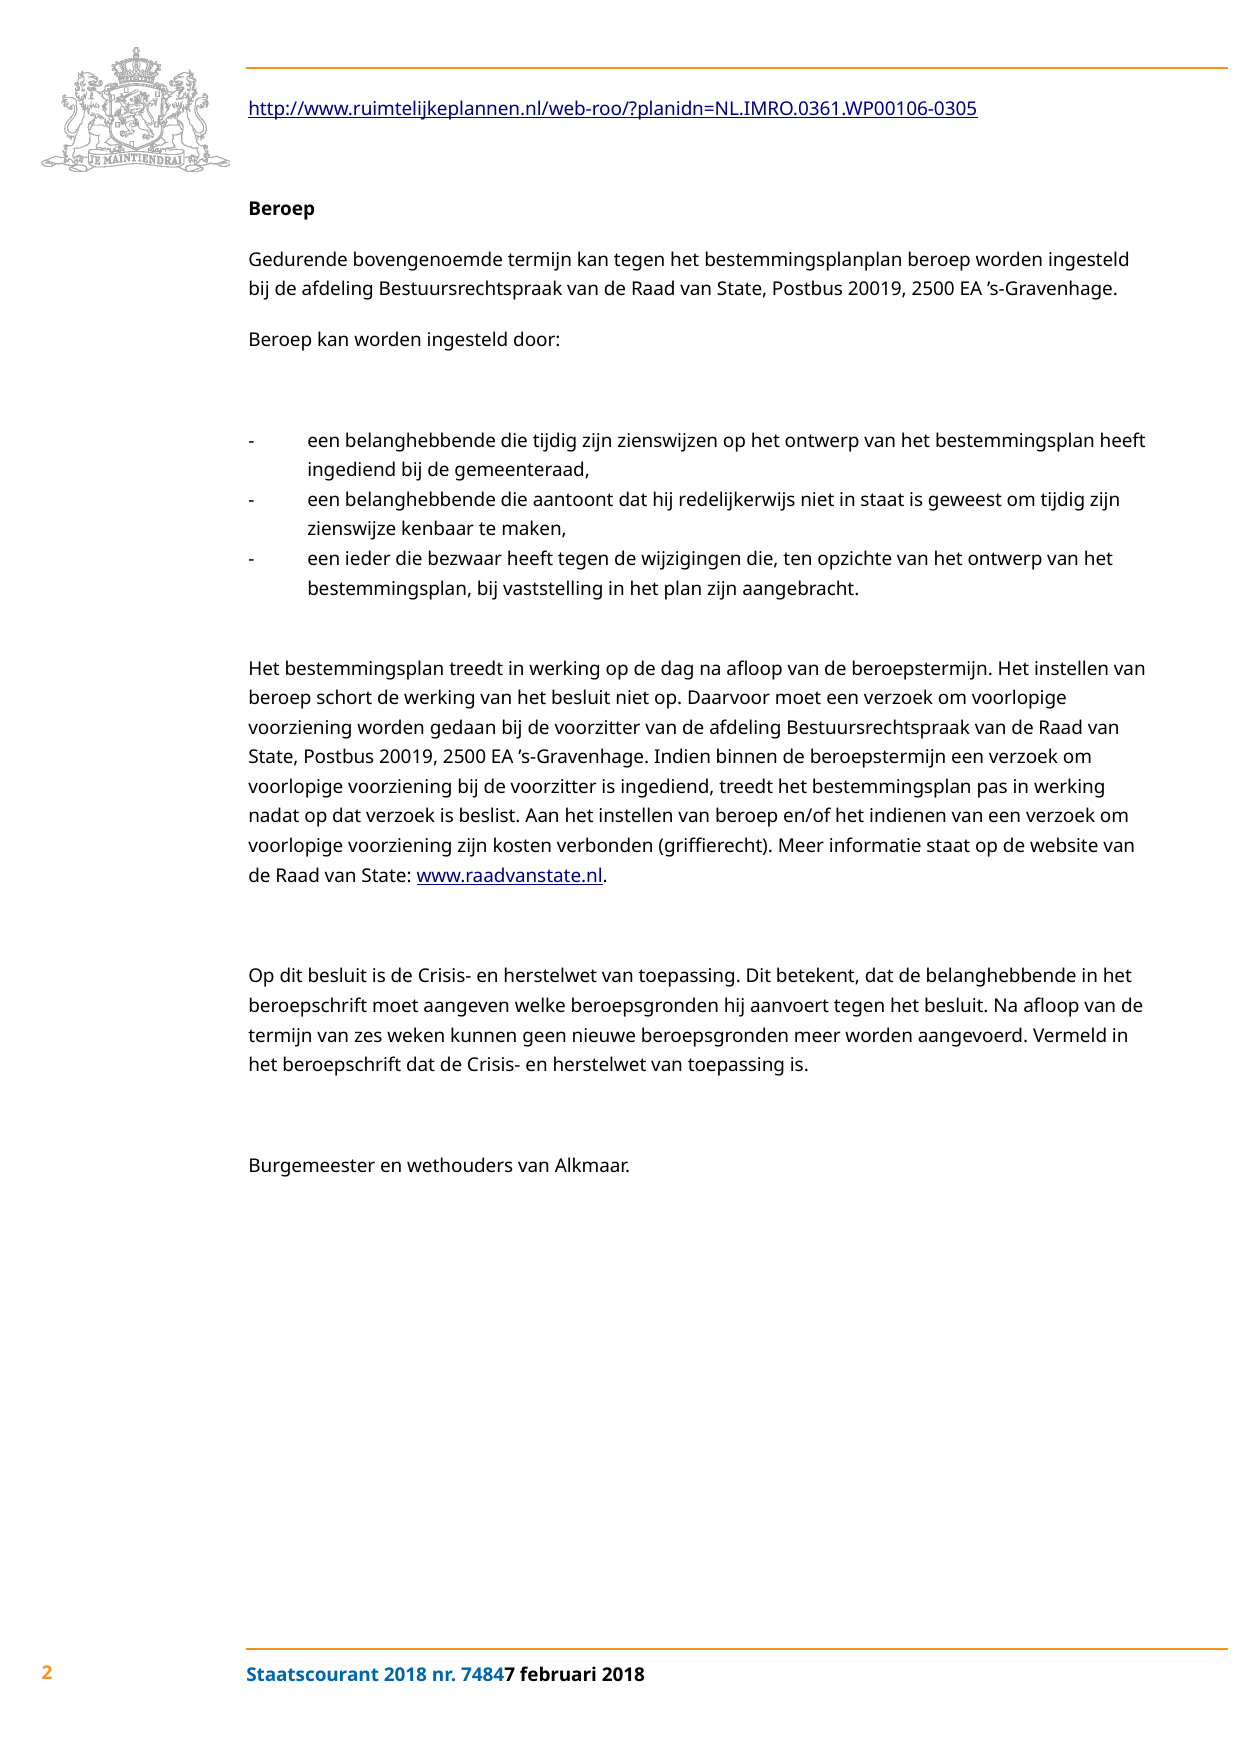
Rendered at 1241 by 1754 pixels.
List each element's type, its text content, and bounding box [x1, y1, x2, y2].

text Het bestemmingsplan treedt in werking op de dag na afloop van de beroepstermijn. Het instellen van beroep schort de werking van het besluit niet op. Daarvoor moet een verzoek om voorlopige voorziening worden gedaan bij de voorzitter van de afdeling Bestuursrechtspraak van de Raad van State, Postbus 20019, 2500 EA ’s-Gravenhage. Indien binnen de beroepstermijn een verzoek om voorlopige voorziening bij de voorzitter is ingediend, treedt het bestemmingsplan pas in werking nadat op dat verzoek is beslist. Aan het instellen van beroep en/of het indienen van een verzoek om voorlopige voorziening zijn kosten verbonden (griffierecht). Meer informatie staat op de website van de Raad van State: www.raadvanstate.nl. [248, 655, 1152, 888]
list een belanghebbende die tijdig zijn zienswijzen op het ontwerp van het bestemmingsplan heeft ingediend bij de gemeenteraad, [248, 427, 1152, 482]
text Beroep [248, 196, 1152, 221]
text Op dit besluit is de Crisis- en herstelwet van toepassing. Dit betekent, dat de belanghebbende in het beroepschrift moet aangeven welke beroepsgronden hij aanvoert tegen het besluit. Na afloop van de termijn van zes weken kunnen geen nieuwe beroepsgronden meer worden aangevoerd. Vermeld in het beroepschrift dat de Crisis- en herstelwet van toepassing is. [248, 963, 1152, 1077]
text Beroep kan worden ingesteld door: [248, 326, 1152, 352]
text http://www.ruimtelijkeplannen.nl/web-roo/?planidn=NL.IMRO.0361.WP00106-0305 [248, 95, 1152, 121]
list een ieder die bezwaar heeft tegen de wijzigingen die, ten opzichte van het ontwerp van het bestemmingsplan, bij vaststelling in het plan zijn aangebracht. [248, 545, 1152, 601]
list een belanghebbende die aantoont dat hij redelijkerwijs niet in staat is geweest om tijdig zijn zienswijze kenbaar te maken, [248, 486, 1152, 541]
picture [41, 47, 231, 172]
text Burgemeester en wethouders van Alkmaar. [248, 1152, 1152, 1178]
text Gedurende bovengenoemde termijn kan tegen het bestemmingsplanplan beroep worden ingesteld bij de afdeling Bestuursrechtspraak van de Raad van State, Postbus 20019, 2500 EA ’s-Gravenhage. [248, 246, 1152, 301]
